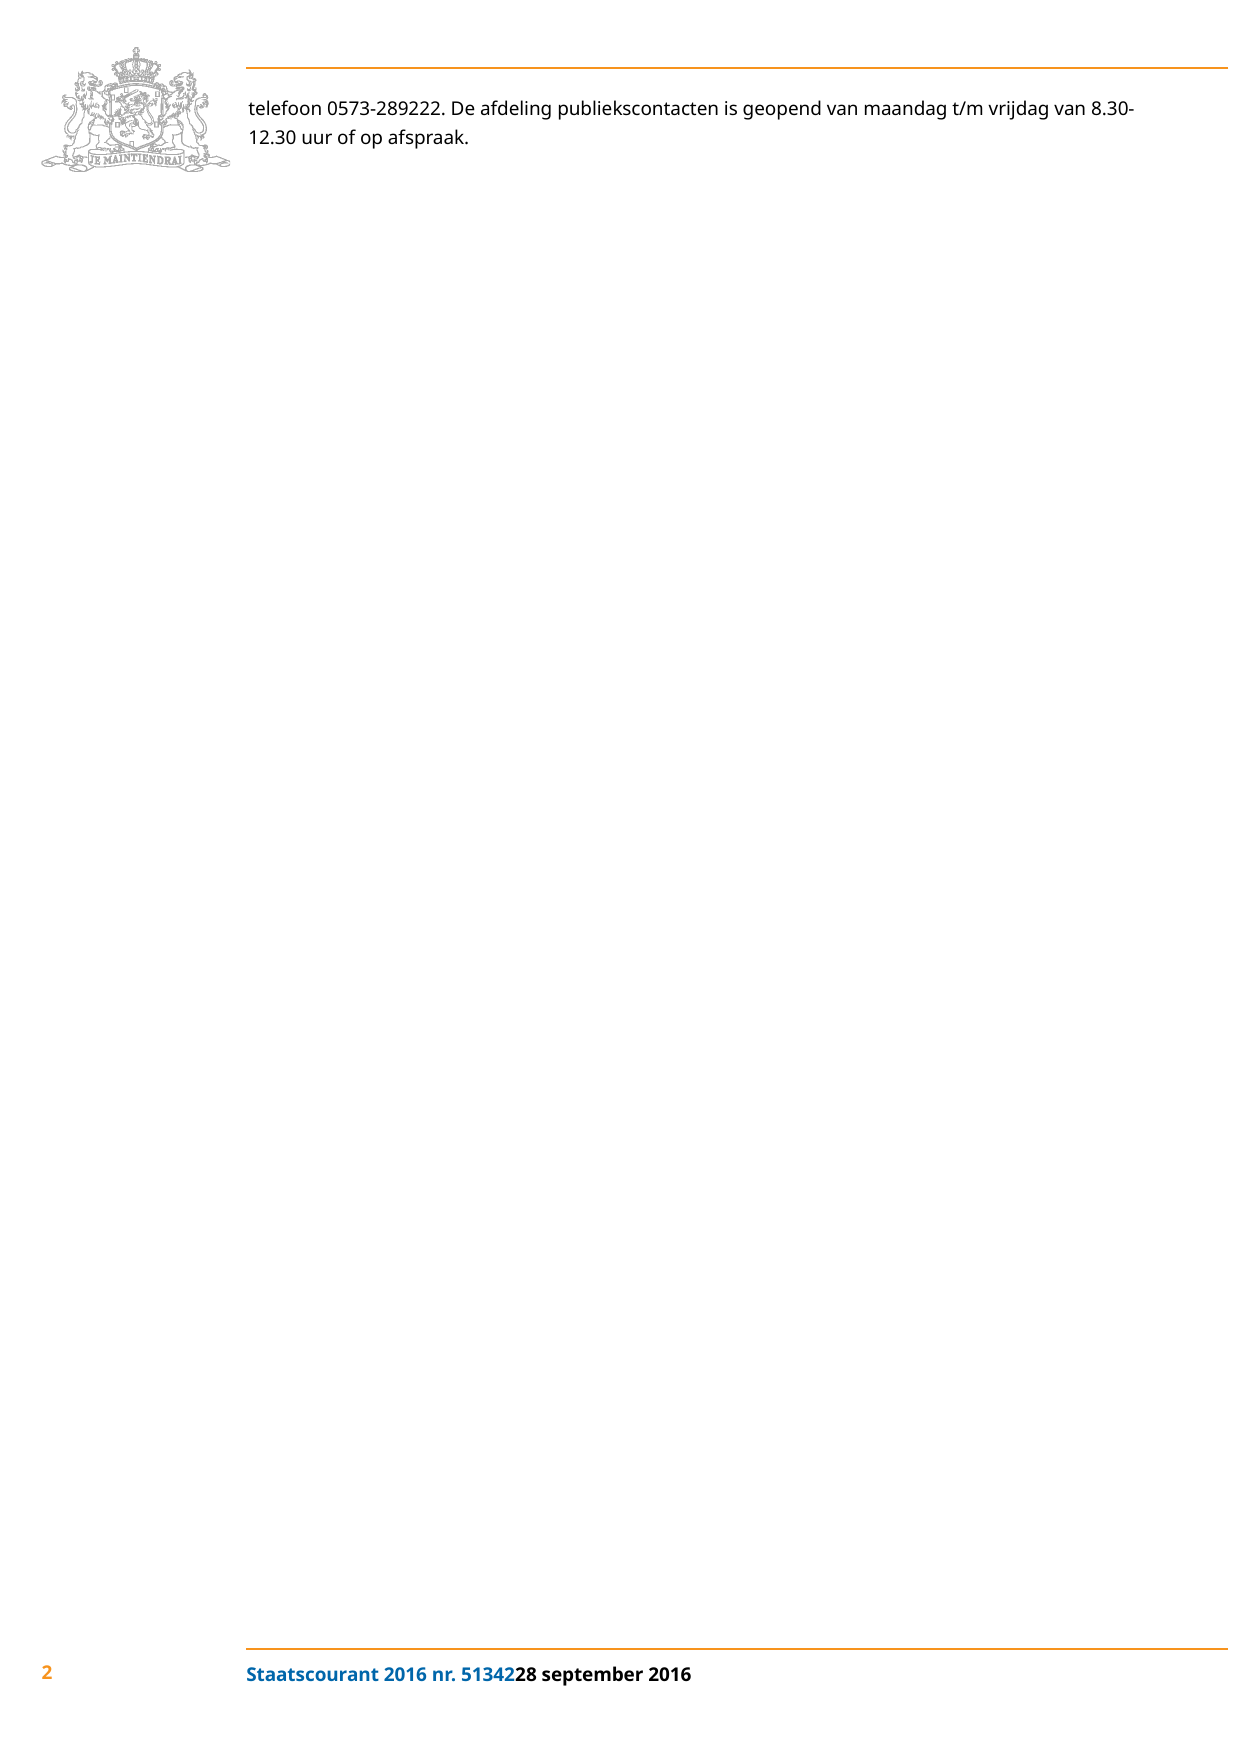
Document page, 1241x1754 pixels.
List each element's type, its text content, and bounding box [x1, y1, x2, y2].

picture [41, 47, 231, 172]
text telefoon 0573-289222. De afdeling publiekscontacten is geopend van maandag t/m vrijdag van 8.30-12.30 uur of op afspraak. [248, 95, 1152, 150]
